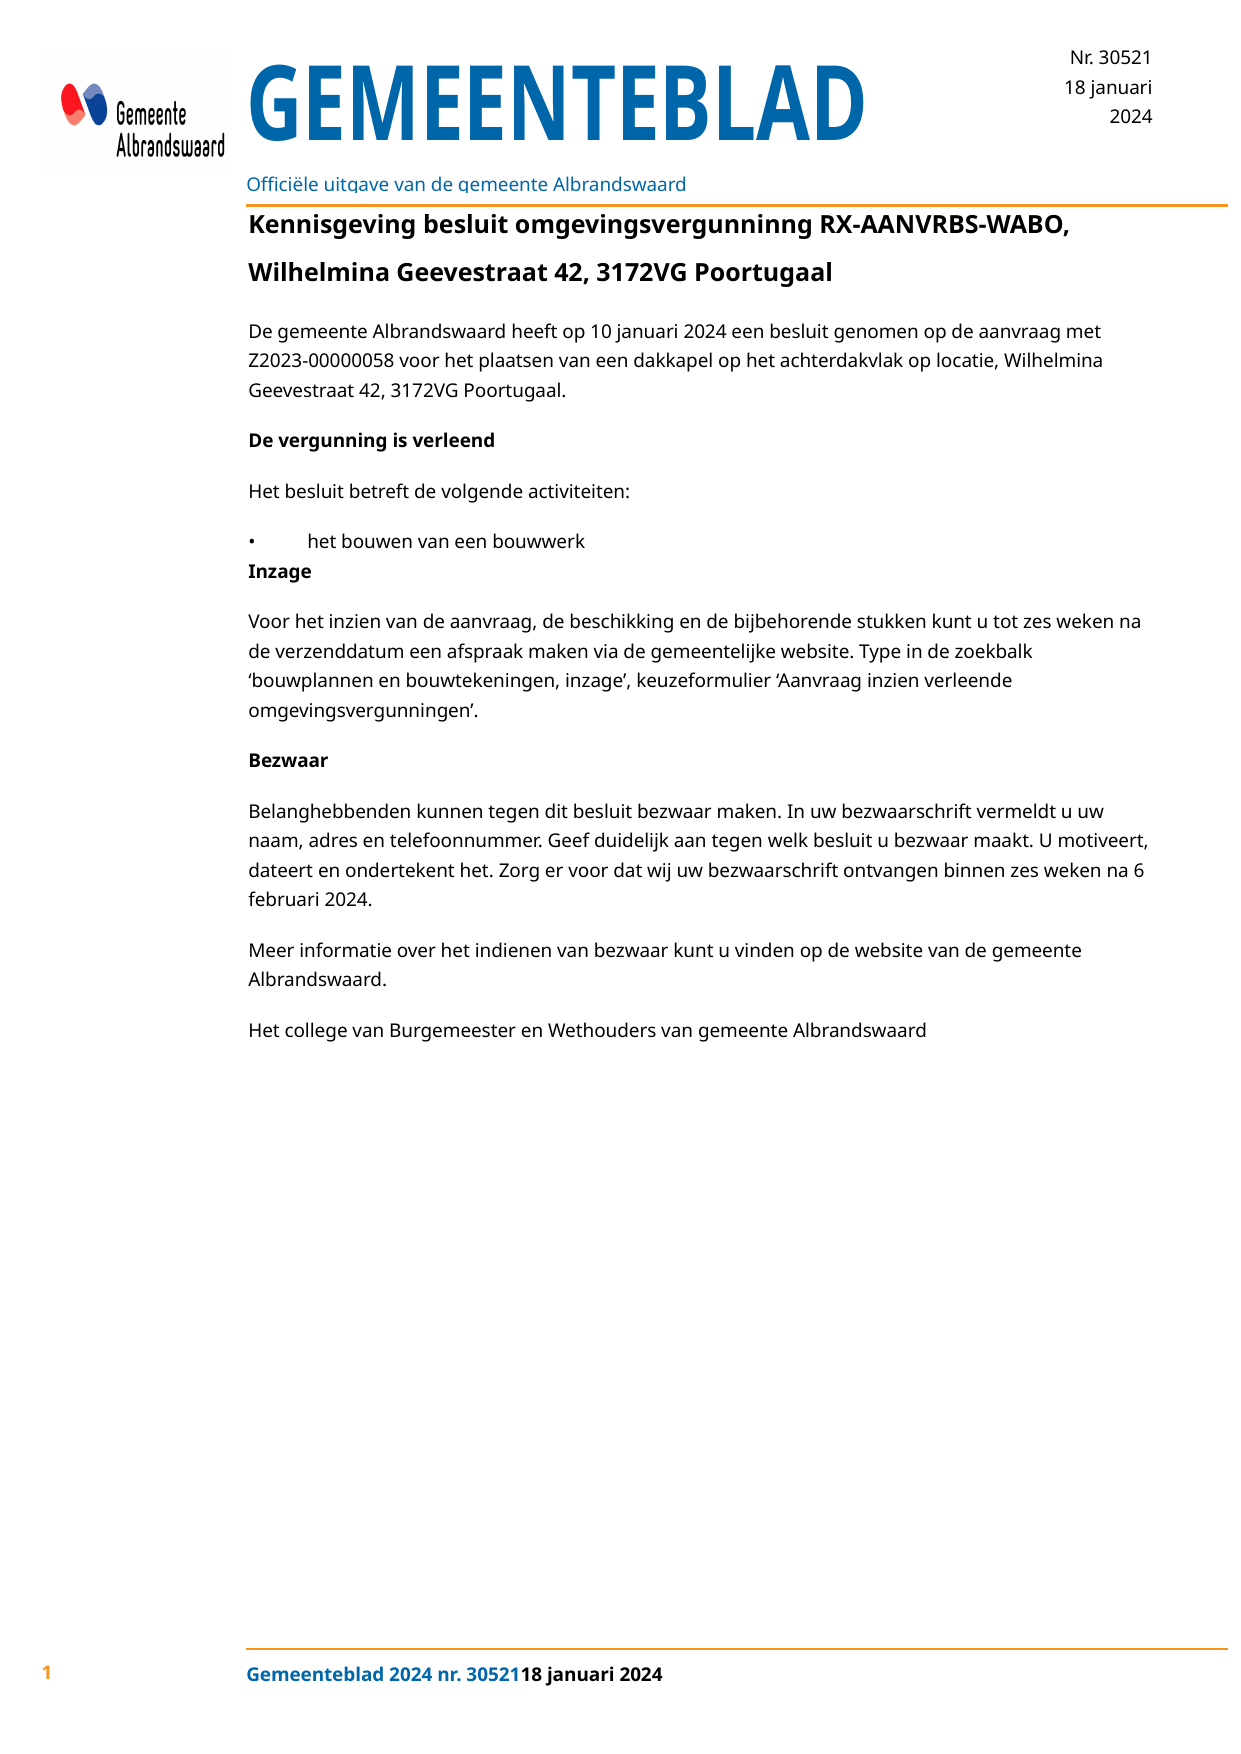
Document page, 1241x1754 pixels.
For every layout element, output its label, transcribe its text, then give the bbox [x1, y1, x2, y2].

text Inzage [248, 558, 1152, 584]
text Belanghebbenden kunnen tegen dit besluit bezwaar maken. In uw bezwaarschrift vermeldt u uw naam, adres en telefoonnummer. Geef duidelijk aan tegen welk besluit u bezwaar maakt. U motiveert, dateert en ondertekent het. Zorg er voor dat wij uw bezwaarschrift ontvangen binnen zes weken na 6 februari 2024. [248, 798, 1152, 912]
text Bezwaar [248, 747, 1152, 773]
text Meer informatie over het indienen van bezwaar kunt u vinden op de website van de gemeente Albrandswaard. [248, 937, 1152, 992]
list het bouwen van een bouwwerk [248, 528, 1152, 554]
text Kennisgeving besluit omgevingsvergunninng RX-AANVRBS-WABO, Wilhelmina Geevestraat 42, 3172VG Poortugaal [248, 207, 1152, 288]
text Voor het inzien van de aanvraag, de beschikking en de bijbehorende stukken kunt u tot zes weken na de verzenddatum een afspraak maken via de gemeentelijke website. Type in de zoekbalk ‘bouwplannen en bouwtekeningen, inzage’, keuzeformulier ‘Aanvraag inzien verleende omgevingsvergunningen’. [248, 608, 1152, 723]
picture [41, 47, 231, 172]
text Het college van Burgemeester en Wethouders van gemeente Albrandswaard [248, 1017, 1152, 1043]
text Het besluit betreft de volgende activiteiten: [248, 478, 1152, 504]
text De vergunning is verleend [248, 427, 1152, 453]
text De gemeente Albrandswaard heeft op 10 januari 2024 een besluit genomen op de aanvraag met Z2023-00000058 voor het plaatsen van een dakkapel op het achterdakvlak op locatie, Wilhelmina Geevestraat 42, 3172VG Poortugaal. [248, 318, 1152, 403]
